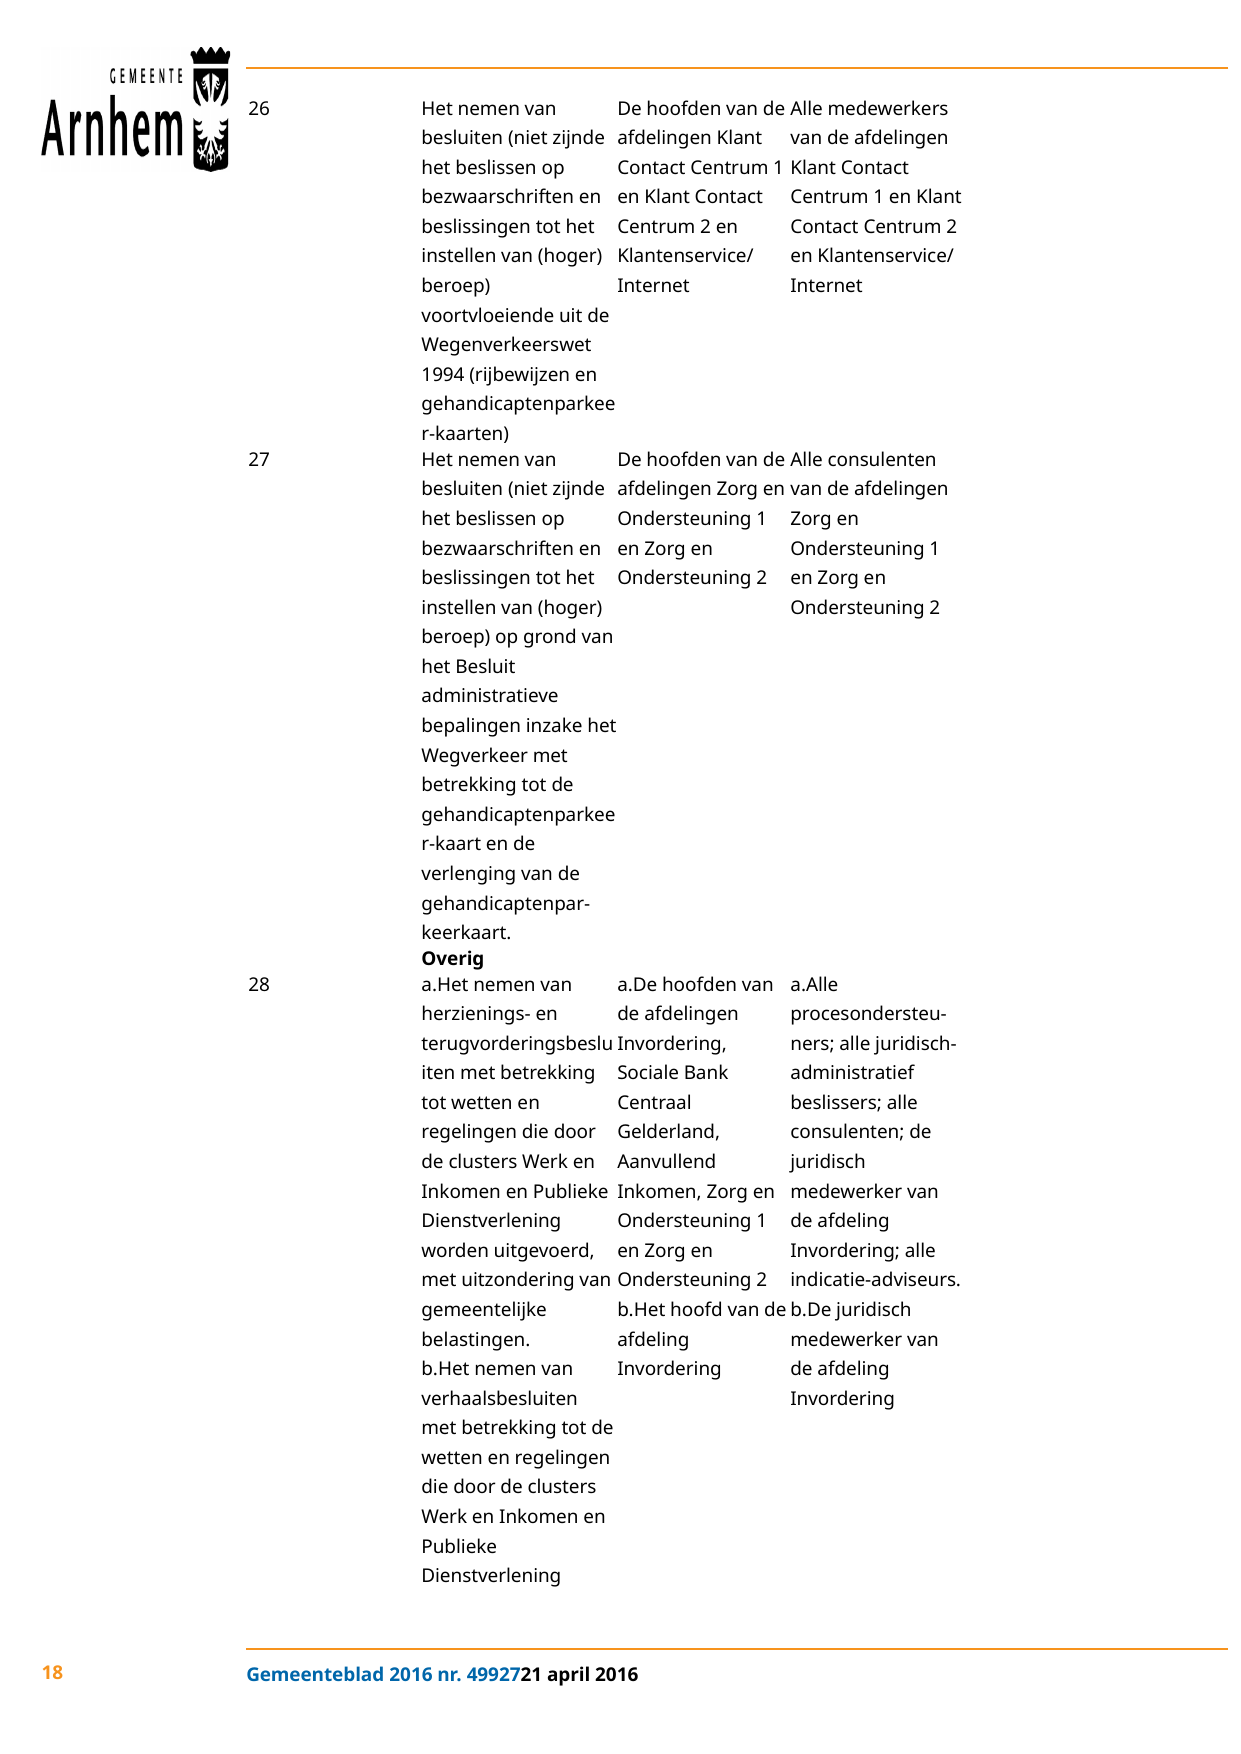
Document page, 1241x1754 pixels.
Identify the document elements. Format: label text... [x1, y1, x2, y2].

table_cell [617, 945, 790, 971]
table_cell Alle consulenten van de afdelingen Zorg en Ondersteuning 1 en Zorg en Ondersteuning 2 [790, 446, 963, 945]
table_cell 28 [248, 971, 421, 1588]
table_cell [790, 945, 963, 971]
table_cell [963, 971, 1152, 1588]
table_cell [963, 945, 1152, 971]
picture [41, 47, 231, 172]
table_cell De hoofden van de afdelingen Zorg en Ondersteuning 1 en Zorg en Ondersteuning 2 [617, 446, 790, 945]
table_cell 27 [248, 446, 421, 945]
table_cell a.Het nemen van herzienings- en terugvorderingsbesluiten met betrekking tot wetten en regelingen die door de clusters Werk en Inkomen en Publieke Dienstverlening worden uitgevoerd, met uitzondering van gemeentelijke belastingen. b.Het nemen van verhaalsbesluiten met betrekking tot de wetten en regelingen die door de clusters Werk en Inkomen en Publieke Dienstverlening [421, 971, 617, 1588]
table_cell [963, 446, 1152, 945]
table_cell [963, 95, 1152, 446]
table_cell a.De hoofden van de afdelingen Invordering, Sociale Bank Centraal Gelderland, Aanvullend Inkomen, Zorg en Ondersteuning 1 en Zorg en Ondersteuning 2 b.Het hoofd van de afdeling Invordering [617, 971, 790, 1588]
table_cell Het nemen van besluiten (niet zijnde het beslissen op bezwaarschriften en beslissingen tot het instellen van (hoger) beroep) voortvloeiende uit de Wegenverkeerswet 1994 (rijbewijzen en gehandicaptenparkeer-kaarten) [421, 95, 617, 446]
table_cell [248, 945, 421, 971]
table_cell Overig [421, 945, 617, 971]
table_cell Het nemen van besluiten (niet zijnde het beslissen op bezwaarschriften en beslissingen tot het instellen van (hoger) beroep) op grond van het Besluit administratieve bepalingen inzake het Wegverkeer met betrekking tot de gehandicaptenparkeer-kaart en de verlenging van de gehandicaptenpar-keerkaart. [421, 446, 617, 945]
table_cell De hoofden van de afdelingen Klant Contact Centrum 1 en Klant Contact Centrum 2 en Klantenservice/ Internet [617, 95, 790, 446]
table_cell a.Alle procesondersteu-ners; alle juridisch-administratief beslissers; alle consulenten; de juridisch medewerker van de afdeling Invordering; alle indicatie-adviseurs. b.De juridisch medewerker van de afdeling Invordering [790, 971, 963, 1588]
table_cell 26 [248, 95, 421, 446]
table_cell Alle medewerkers van de afdelingen Klant Contact Centrum 1 en Klant Contact Centrum 2 en Klantenservice/ Internet [790, 95, 963, 446]
